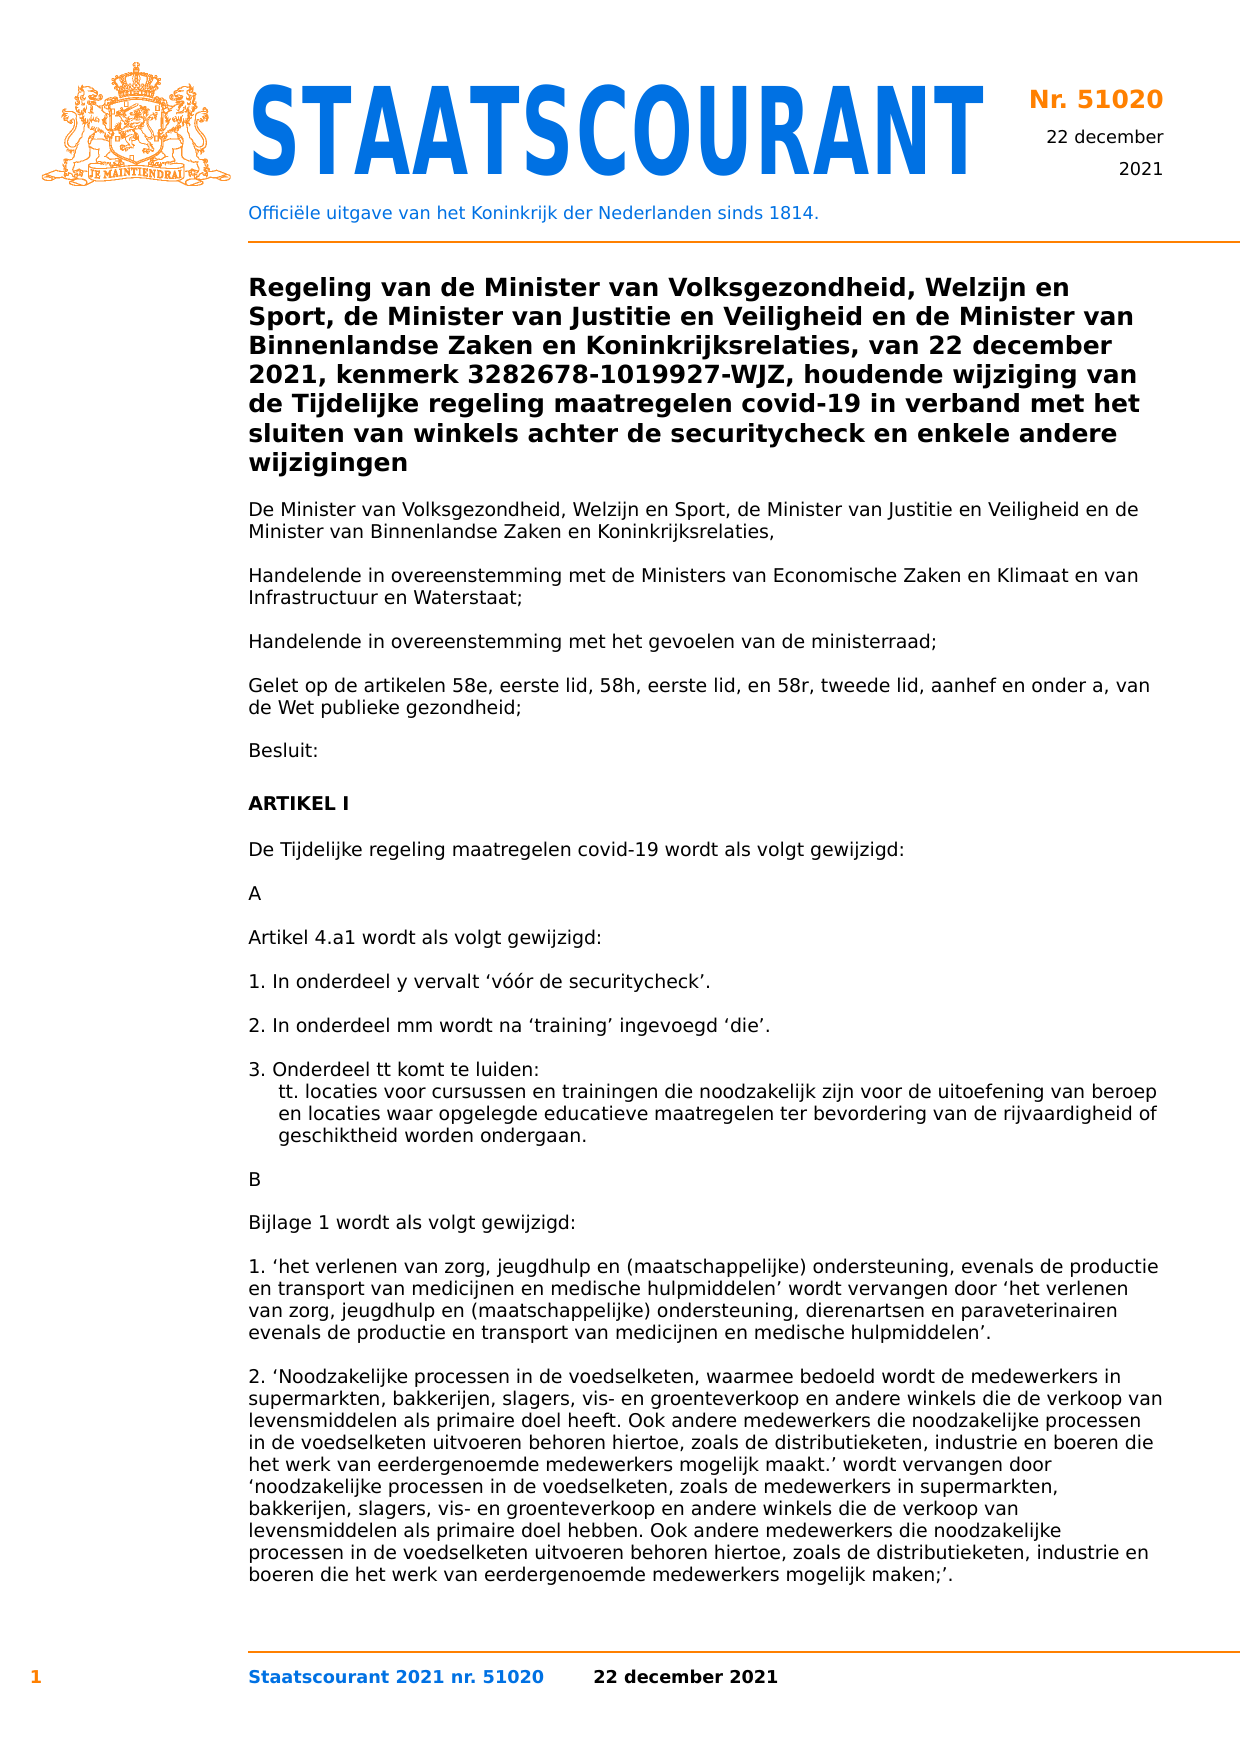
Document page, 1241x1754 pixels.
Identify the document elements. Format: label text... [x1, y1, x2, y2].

text Handelende in overeenstemming met de Ministers van Economische Zaken en Klimaat en van Infrastructuur en Waterstaat; [248, 565, 1163, 609]
text Bijlage 1 wordt als volgt gewijzigd: [248, 1212, 1163, 1234]
text Artikel 4.a1 wordt als volgt gewijzigd: [248, 927, 1163, 949]
table_header Nr. 51020 [998, 62, 1240, 121]
text Gelet op de artikelen 58e, eerste lid, 58h, eerste lid, en 58r, tweede lid, aanhef en onder a, van de Wet publieke gezondheid; [248, 674, 1163, 718]
text A [248, 883, 1163, 905]
table_header STAATSCOURANT [248, 62, 998, 203]
table_cell 2021 [998, 153, 1240, 203]
table_cell 22 december [998, 121, 1240, 153]
table_header [25, 62, 248, 241]
text 1. In onderdeel y vervalt ‘vóór de securitycheck’. [248, 971, 1163, 993]
text De Tijdelijke regeling maatregelen covid-19 wordt als volgt gewijzigd: [248, 839, 1163, 861]
subtitle ARTIKEL I [248, 792, 1163, 814]
text 2. ‘Noodzakelijke processen in de voedselketen, waarmee bedoeld wordt de medewerkers in supermarkten, bakkerijen, slagers, vis- en groenteverkoop en andere winkels die de verkoop van levensmiddelen als primaire doel heeft. Ook andere medewerkers die noodzakelijke processen in de voedselketen uitvoeren behoren hiertoe, zoals de distributieketen, industrie en boeren die het werk van eerdergenoemde medewerkers mogelijk maakt.’ wordt vervangen door ‘noodzakelijke processen in de voedselketen, zoals de medewerkers in supermarkten, bakkerijen, slagers, vis- en groenteverkoop en andere winkels die de verkoop van levensmiddelen als primaire doel hebben. Ook andere medewerkers die noodzakelijke processen in de voedselketen uitvoeren behoren hiertoe, zoals de distributieketen, industrie en boeren die het werk van eerdergenoemde medewerkers mogelijk maken;’. [248, 1366, 1163, 1586]
picture [41, 62, 231, 186]
table_cell Officiële uitgave van het Koninkrijk der Nederlanden sinds 1814. [248, 203, 1240, 241]
subtitle Regeling van de Minister van Volksgezondheid, Welzijn en Sport, de Minister van Justitie en Veiligheid en de Minister van Binnenlandse Zaken en Koninkrijksrelaties, van 22 december 2021, kenmerk 3282678-1019927-WJZ, houdende wijziging van de Tijdelijke regeling maatregelen covid-19 in verband met het sluiten van winkels achter de securitycheck en enkele andere wijzigingen [248, 273, 1163, 477]
text B [248, 1168, 1163, 1190]
text De Minister van Volksgezondheid, Welzijn en Sport, de Minister van Justitie en Veiligheid en de Minister van Binnenlandse Zaken en Koninkrijksrelaties, [248, 499, 1163, 543]
text 3. Onderdeel tt komt te luiden: [248, 1059, 1163, 1081]
text 2. In onderdeel mm wordt na ‘training’ ingevoegd ‘die’. [248, 1015, 1163, 1037]
text Besluit: [248, 740, 1163, 762]
text Handelende in overeenstemming met het gevoelen van de ministerraad; [248, 631, 1163, 653]
text 1. ‘het verlenen van zorg, jeugdhulp en (maatschappelijke) ondersteuning, evenals de productie en transport van medicijnen en medische hulpmiddelen’ wordt vervangen door ‘het verlenen van zorg, jeugdhulp en (maatschappelijke) ondersteuning, dierenartsen en paraveterinairen evenals de productie en transport van medicijnen en medische hulpmiddelen’. [248, 1256, 1163, 1344]
text tt. locaties voor cursussen en trainingen die noodzakelijk zijn voor de uitoefening van beroep en locaties waar opgelegde educatieve maatregelen ter bevordering van de rijvaardigheid of geschiktheid worden ondergaan. [278, 1081, 1163, 1147]
